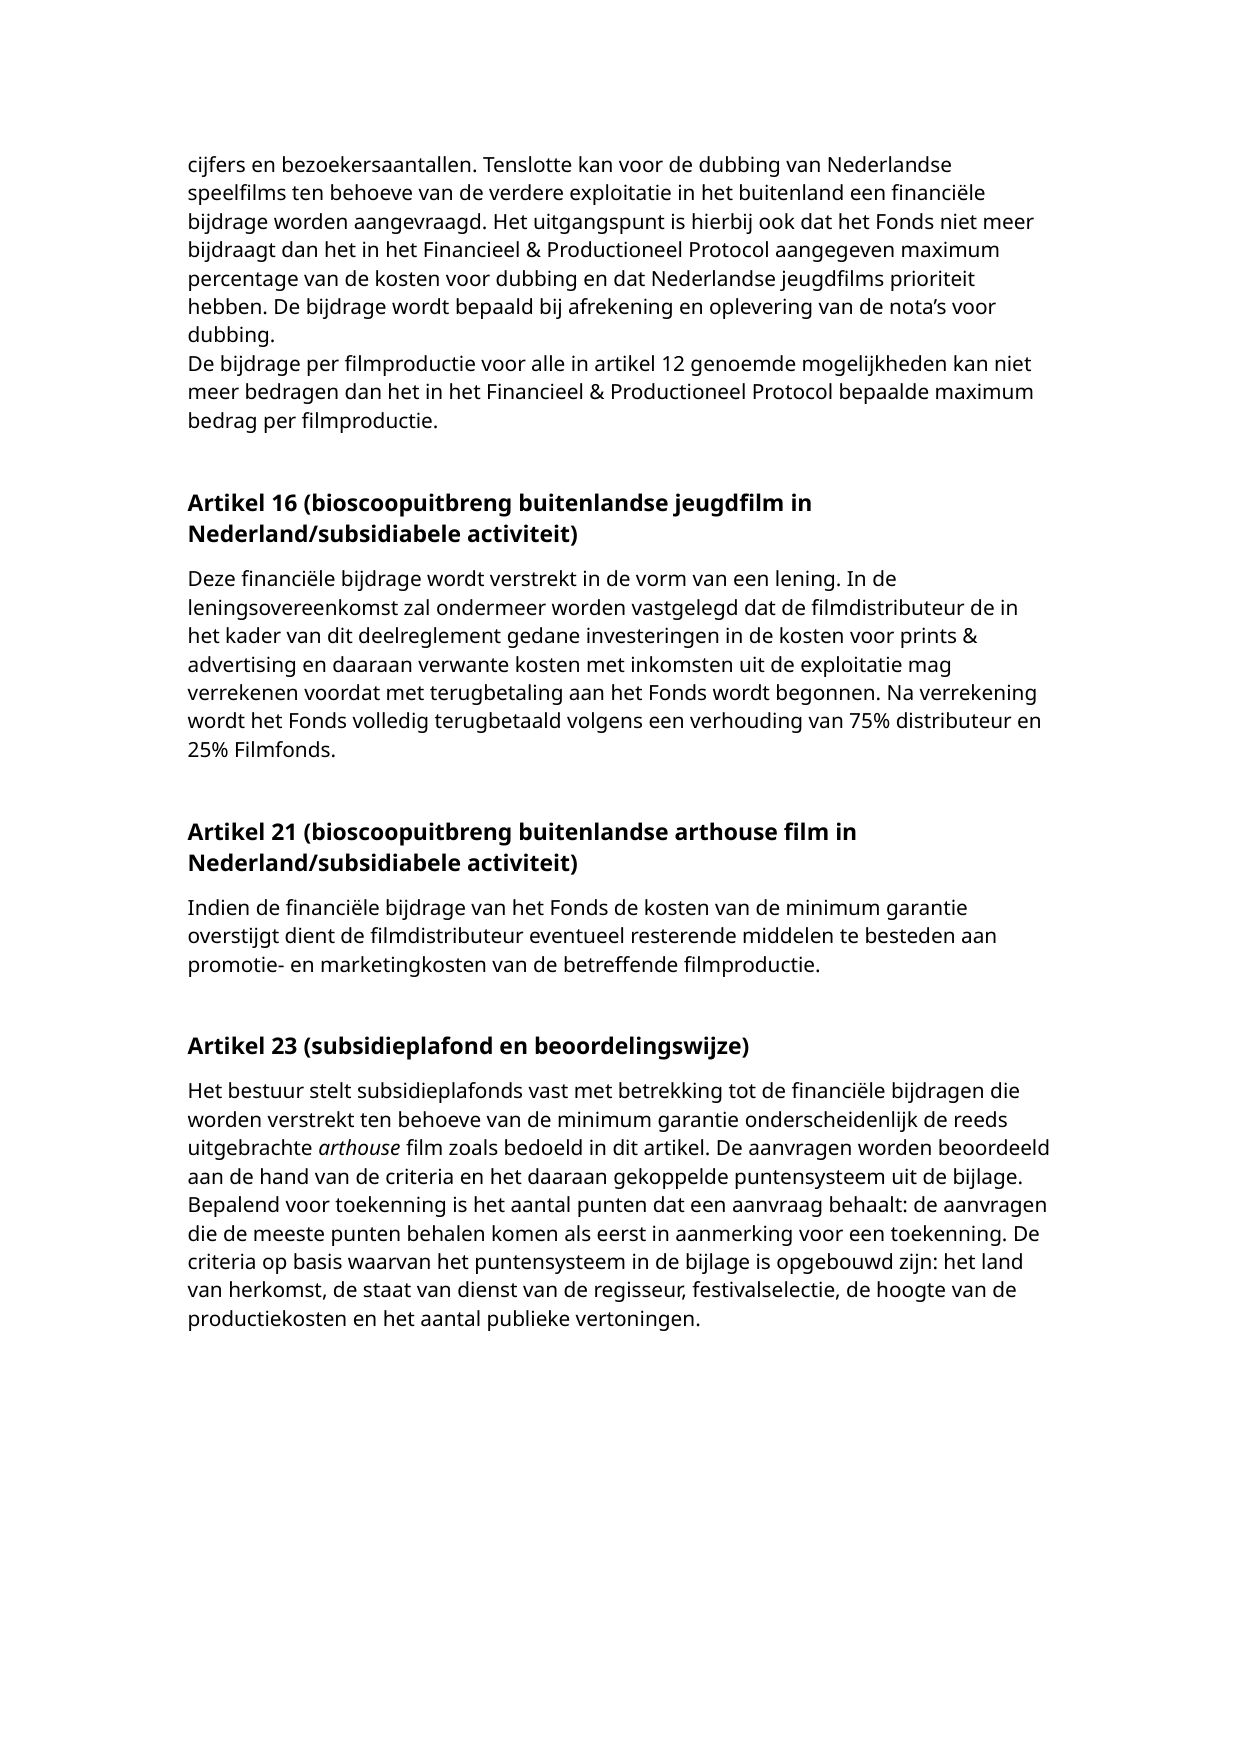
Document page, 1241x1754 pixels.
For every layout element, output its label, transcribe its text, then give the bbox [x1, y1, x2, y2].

text Het bestuur stelt subsidieplafonds vast met betrekking tot de financiële bijdragen die worden verstrekt ten behoeve van de minimum garantie onderscheidenlijk de reeds uitgebrachte arthouse film zoals bedoeld in dit artikel. De aanvragen worden beoordeeld aan de hand van de criteria en het daaraan gekoppelde puntensysteem uit de bijlage. Bepalend voor toekenning is het aantal punten dat een aanvraag behaalt: de aanvragen die de meeste punten behalen komen als eerst in aanmerking voor een toekenning. De criteria op basis waarvan het puntensysteem in de bijlage is opgebouwd zijn: het land van herkomst, de staat van dienst van de regisseur, festivalselectie, de hoogte van de productiekosten en het aantal publieke vertoningen. [187, 1076, 1053, 1332]
subtitle Artikel 23 (subsidieplafond en beoordelingswijze) [187, 1030, 1053, 1061]
subtitle Artikel 16 (bioscoopuitbreng buitenlandse jeugdfilm in Nederland/subsidiabele activiteit) [187, 487, 1053, 549]
text cijfers en bezoekersaantallen. Tenslotte kan voor de dubbing van Nederlandse speelfilms ten behoeve van de verdere exploitatie in het buitenland een financiële bijdrage worden aangevraagd. Het uitgangspunt is hierbij ook dat het Fonds niet meer bijdraagt dan het in het Financieel & Productioneel Protocol aangegeven maximum percentage van de kosten voor dubbing en dat Nederlandse jeugdfilms prioriteit hebben. De bijdrage wordt bepaald bij afrekening en oplevering van de nota’s voor dubbing. [187, 150, 1053, 349]
subtitle Artikel 21 (bioscoopuitbreng buitenlandse arthouse film in Nederland/subsidiabele activiteit) [187, 815, 1053, 878]
text Indien de financiële bijdrage van het Fonds de kosten van de minimum garantie overstijgt dient de filmdistributeur eventueel resterende middelen te besteden aan promotie- en marketingkosten van de betreffende filmproductie. [187, 893, 1053, 978]
text Deze financiële bijdrage wordt verstrekt in de vorm van een lening. In de leningsovereenkomst zal ondermeer worden vastgelegd dat de filmdistributeur de in het kader van dit deelreglement gedane investeringen in de kosten voor prints & advertising en daaraan verwante kosten met inkomsten uit de exploitatie mag verrekenen voordat met terugbetaling aan het Fonds wordt begonnen. Na verrekening wordt het Fonds volledig terugbetaald volgens een verhouding van 75% distributeur en 25% Filmfonds. [187, 564, 1053, 763]
text De bijdrage per filmproductie voor alle in artikel 12 genoemde mogelijkheden kan niet meer bedragen dan het in het Financieel & Productioneel Protocol bepaalde maximum bedrag per filmproductie. [187, 349, 1053, 434]
